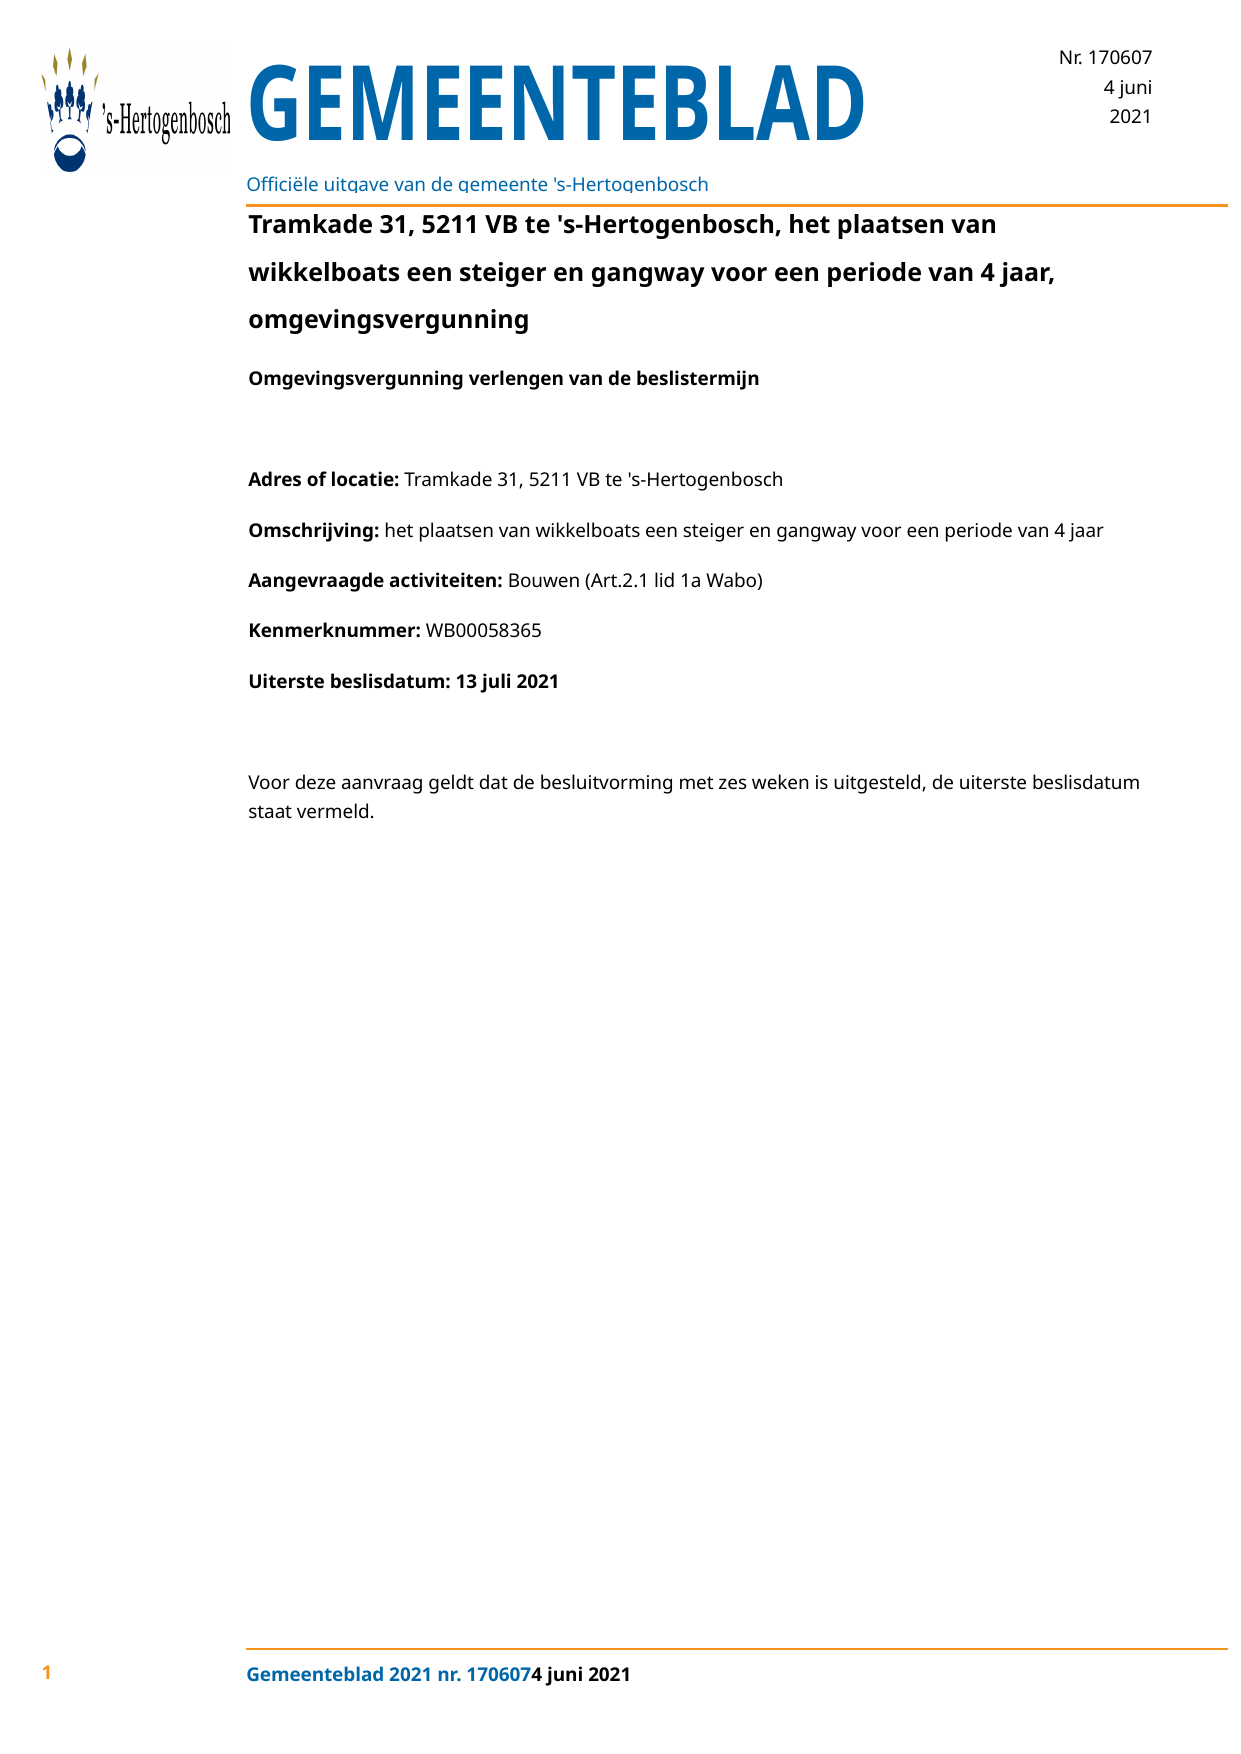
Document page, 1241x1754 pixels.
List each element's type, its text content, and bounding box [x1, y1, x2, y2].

text Aangevraagde activiteiten: Bouwen (Art.2.1 lid 1a Wabo) [248, 567, 1152, 593]
picture [41, 47, 231, 172]
text Uiterste beslisdatum: 13 juli 2021 [248, 668, 1152, 694]
text Omschrijving: het plaatsen van wikkelboats een steiger en gangway voor een periode van 4 jaar [248, 517, 1152, 542]
text Adres of locatie: Tramkade 31, 5211 VB te 's-Hertogenbosch [248, 466, 1152, 492]
text Tramkade 31, 5211 VB te 's-Hertogenbosch, het plaatsen van wikkelboats een steiger en gangway voor een periode van 4 jaar, omgevingsvergunning [248, 207, 1152, 336]
text Omgevingsvergunning verlengen van de beslistermijn [248, 366, 1152, 391]
text Kenmerknummer: WB00058365 [248, 618, 1152, 643]
text Voor deze aanvraag geldt dat de besluitvorming met zes weken is uitgesteld, de uiterste beslisdatum staat vermeld. [248, 769, 1152, 824]
